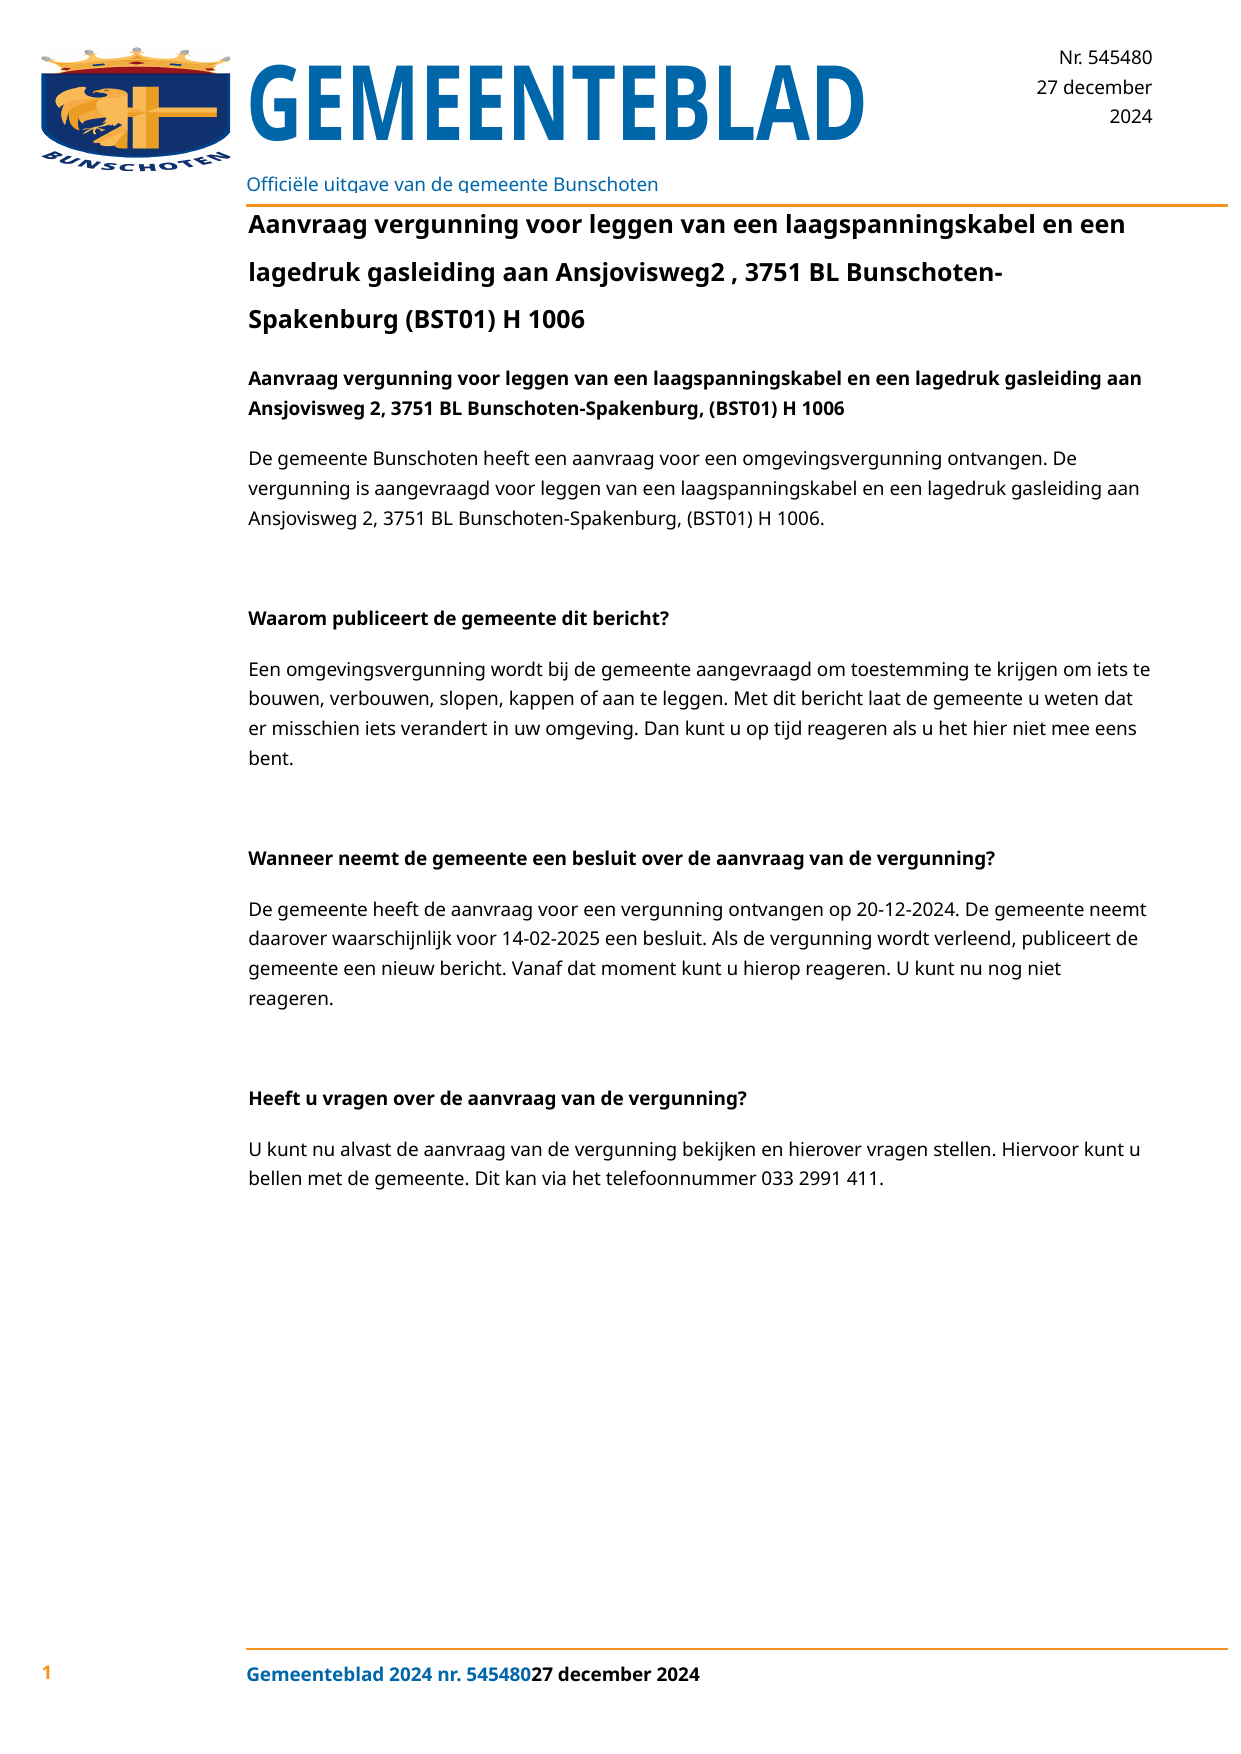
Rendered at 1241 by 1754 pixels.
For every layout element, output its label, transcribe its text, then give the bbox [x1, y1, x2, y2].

text Waarom publiceert de gemeente dit bericht? [248, 606, 1152, 631]
text De gemeente Bunschoten heeft een aanvraag voor een omgevingsvergunning ontvangen. De vergunning is aangevraagd voor leggen van een laagspanningskabel en een lagedruk gasleiding aan Ansjovisweg 2, 3751 BL Bunschoten-Spakenburg, (BST01) H 1006. [248, 446, 1152, 530]
picture [41, 47, 231, 172]
text Aanvraag vergunning voor leggen van een laagspanningskabel en een lagedruk gasleiding aan Ansjovisweg2 , 3751 BL Bunschoten-Spakenburg (BST01) H 1006 [248, 207, 1152, 336]
text Wanneer neemt de gemeente een besluit over de aanvraag van de vergunning? [248, 846, 1152, 871]
text Aanvraag vergunning voor leggen van een laagspanningskabel en een lagedruk gasleiding aan Ansjovisweg 2, 3751 BL Bunschoten-Spakenburg, (BST01) H 1006 [248, 366, 1152, 421]
text De gemeente heeft de aanvraag voor een vergunning ontvangen op 20-12-2024. De gemeente neemt daarover waarschijnlijk voor 14-02-2025 een besluit. Als de vergunning wordt verleend, publiceert de gemeente een nieuw bericht. Vanaf dat moment kunt u hierop reageren. U kunt nu nog niet reageren. [248, 896, 1152, 1010]
text Heeft u vragen over de aanvraag van de vergunning? [248, 1086, 1152, 1111]
text Een omgevingsvergunning wordt bij de gemeente aangevraagd om toestemming te krijgen om iets te bouwen, verbouwen, slopen, kappen of aan te leggen. Met dit bericht laat de gemeente u weten dat er misschien iets verandert in uw omgeving. Dan kunt u op tijd reageren als u het hier niet mee eens bent. [248, 656, 1152, 770]
text U kunt nu alvast de aanvraag van de vergunning bekijken en hierover vragen stellen. Hiervoor kunt u bellen met de gemeente. Dit kan via het telefoonnummer 033 2991 411. [248, 1136, 1152, 1191]
